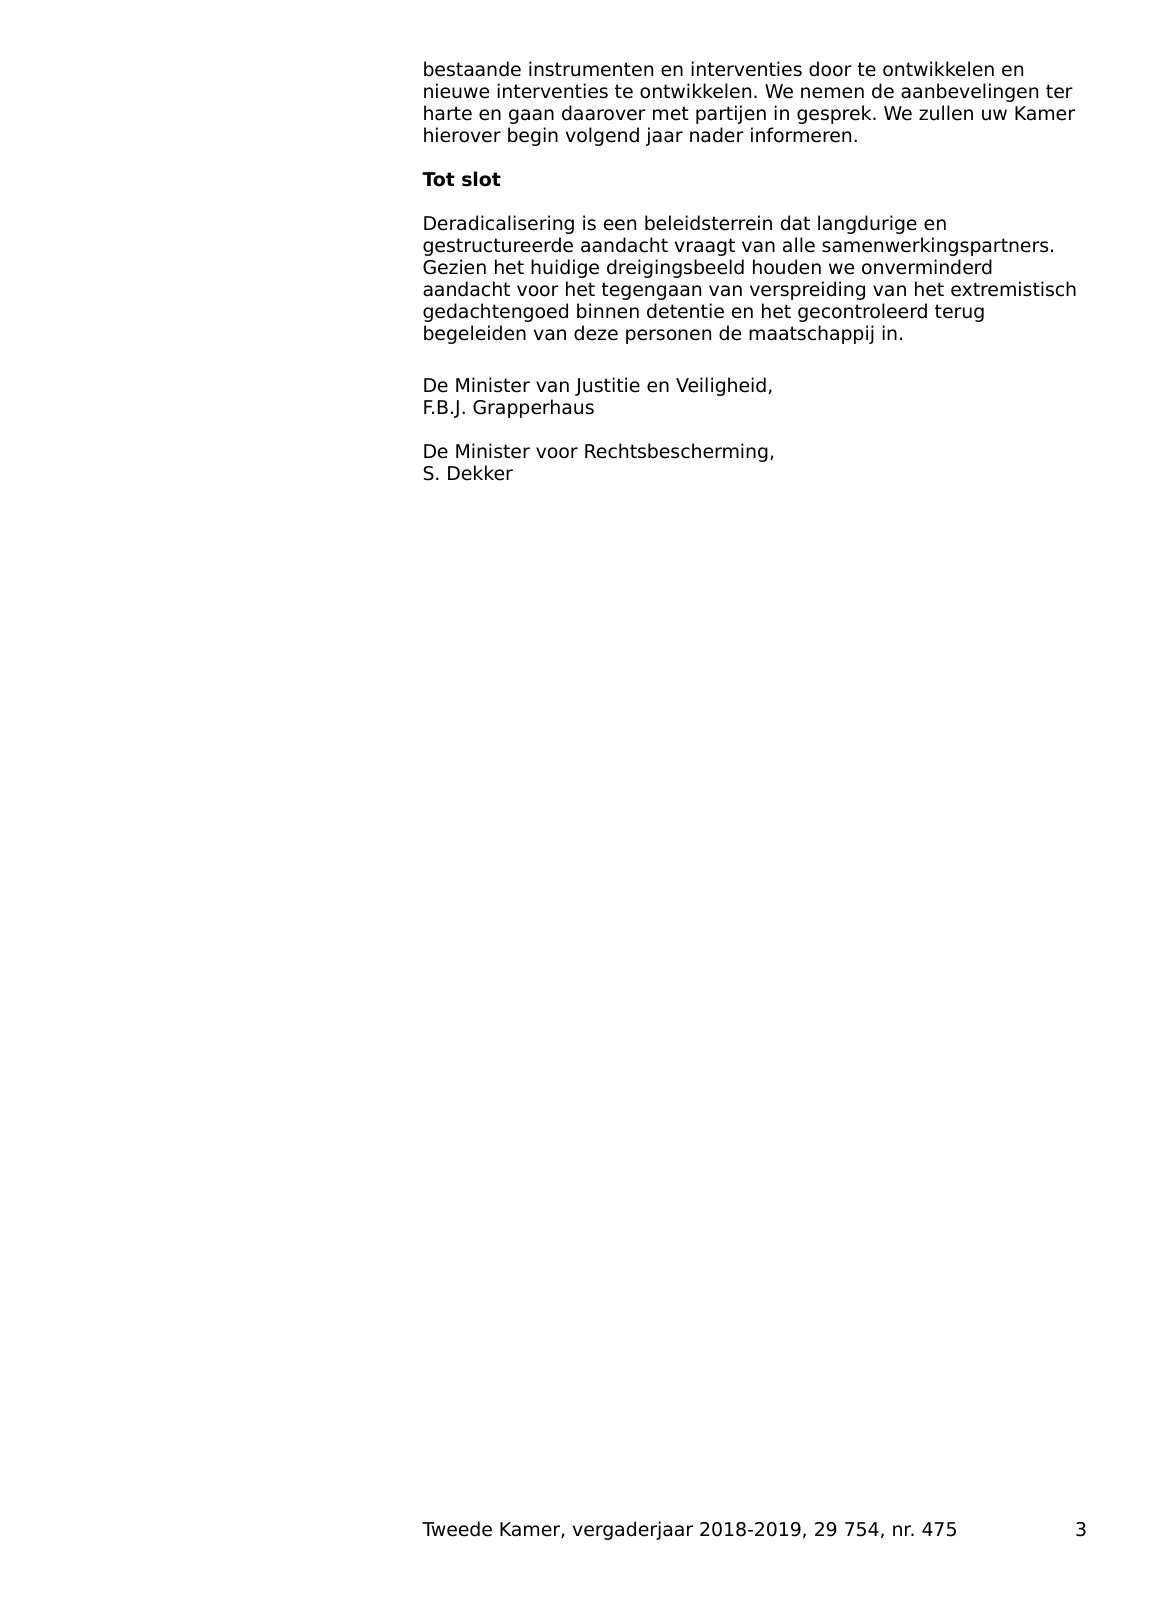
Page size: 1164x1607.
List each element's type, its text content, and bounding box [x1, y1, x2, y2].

text bestaande instrumenten en interventies door te ontwikkelen en nieuwe interventies te ontwikkelen. We nemen de aanbevelingen ter harte en gaan daarover met partijen in gesprek. We zullen uw Kamer hierover begin volgend jaar nader informeren. [422, 59, 1087, 147]
text Deradicalisering is een beleidsterrein dat langdurige en gestructureerde aandacht vraagt van alle samenwerkingspartners. Gezien het huidige dreigingsbeeld houden we onverminderd aandacht voor het tegengaan van verspreiding van het extremistisch gedachtengoed binnen detentie en het gecontroleerd terug begeleiden van deze personen de maatschappij in. [422, 213, 1087, 345]
text De Minister van Justitie en Veiligheid, F.B.J. Grapperhaus [422, 375, 1087, 419]
subtitle Tot slot [422, 169, 1087, 191]
text De Minister voor Rechtsbescherming, S. Dekker [422, 441, 1087, 485]
